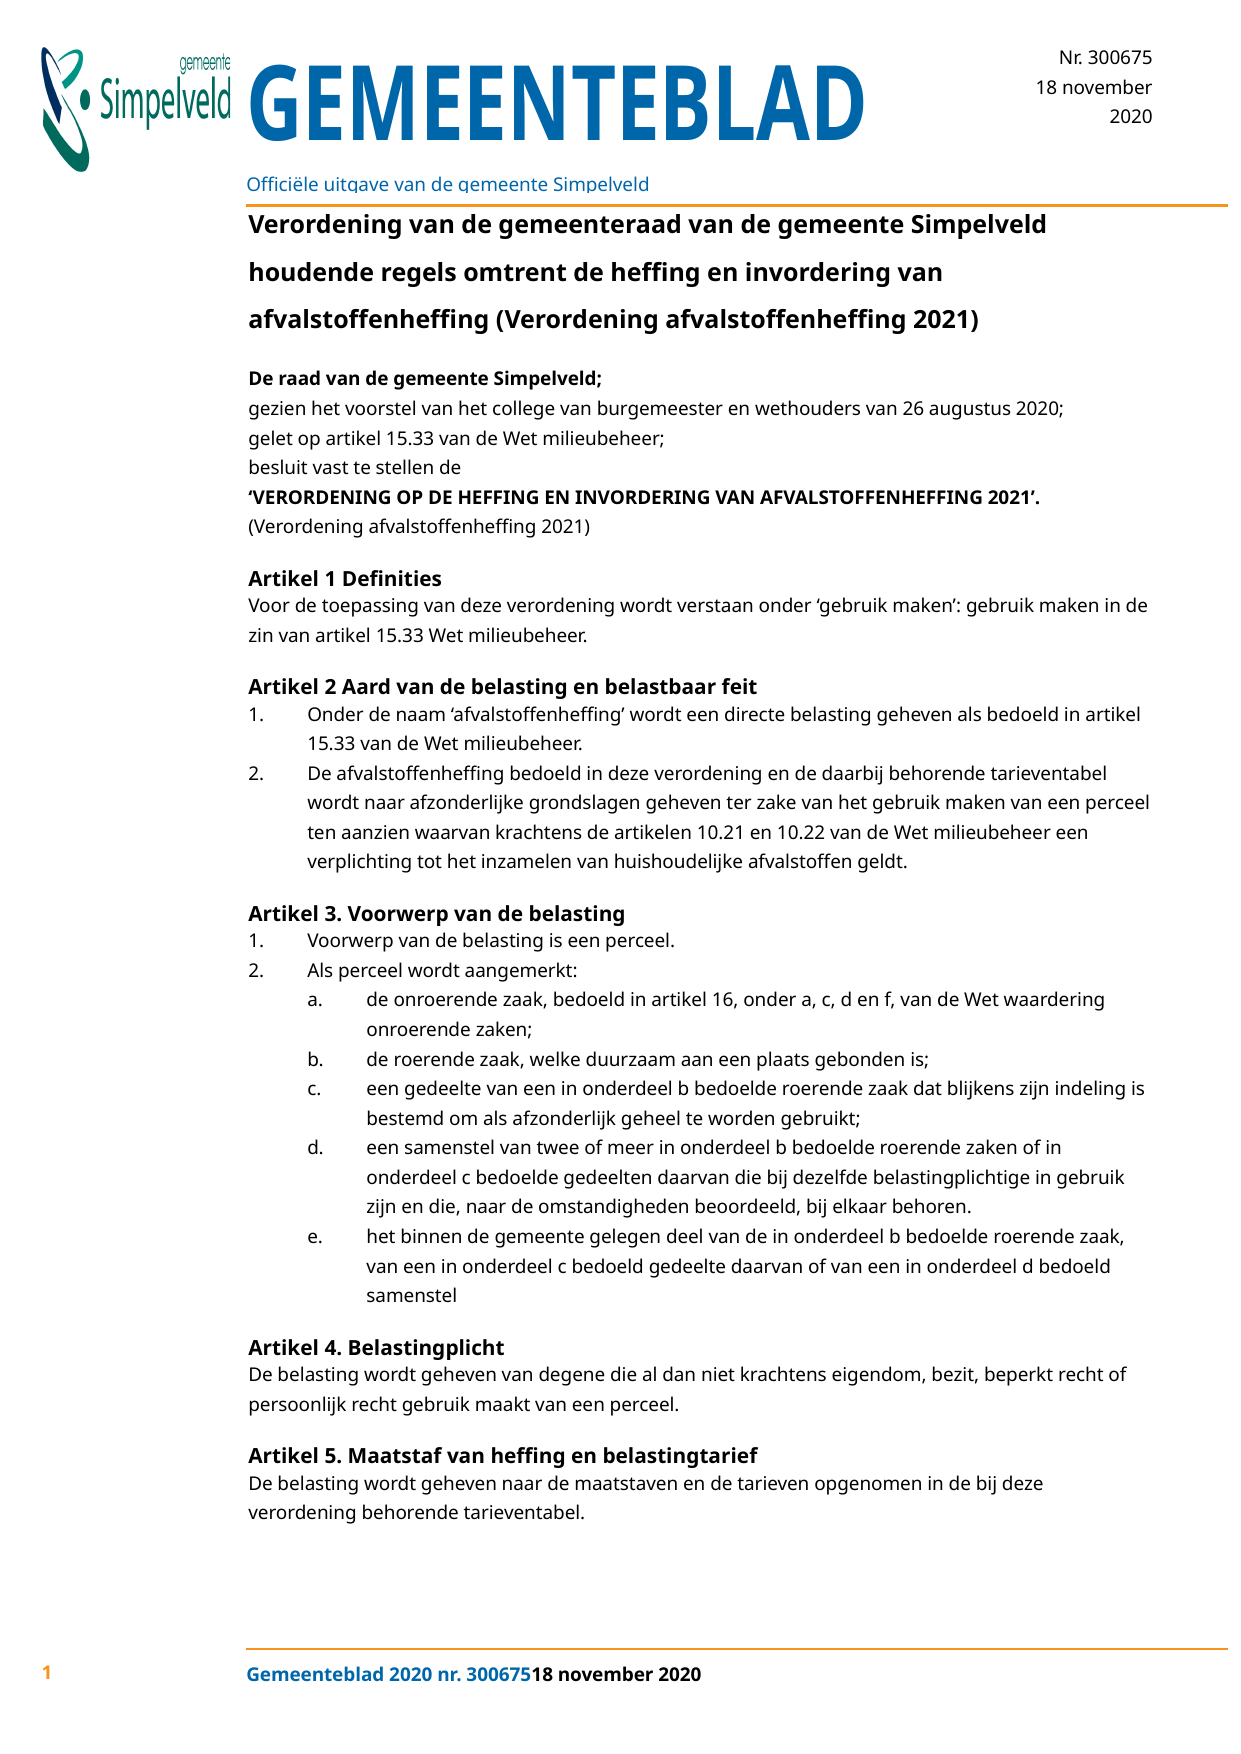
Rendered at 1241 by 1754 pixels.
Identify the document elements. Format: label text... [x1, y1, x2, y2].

text Artikel 5. Maatstaf van heffing en belastingtarief [248, 1441, 1152, 1470]
list een samenstel van twee of meer in onderdeel b bedoelde roerende zaken of in onderdeel c bedoelde gedeelten daarvan die bij dezelfde belastingplichtige in gebruik zijn en die, naar de omstandigheden beoordeeld, bij elkaar behoren. [307, 1134, 1152, 1219]
text De belasting wordt geheven van degene die al dan niet krachtens eigendom, bezit, beperkt recht of persoonlijk recht gebruik maakt van een perceel. [248, 1361, 1152, 1417]
text (Verordening afvalstoffenheffing 2021) [248, 513, 1152, 539]
text Artikel 3. Voorwerp van de belasting [248, 899, 1152, 927]
list een gedeelte van een in onderdeel b bedoelde roerende zaak dat blijkens zijn indeling is bestemd om als afzonderlijk geheel te worden gebruikt; [307, 1075, 1152, 1131]
list Als perceel wordt aangemerkt: [248, 957, 1152, 983]
picture [41, 47, 231, 172]
list de onroerende zaak, bedoeld in artikel 16, onder a, c, d en f, van de Wet waardering onroerende zaken; [307, 987, 1152, 1042]
list De afvalstoffenheffing bedoeld in deze verordening en de daarbij behorende tarieventabel wordt naar afzonderlijke grondslagen geheven ter zake van het gebruik maken van een perceel ten aanzien waarvan krachtens de artikelen 10.21 en 10.22 van de Wet milieubeheer een verplichting tot het inzamelen van huishoudelijke afvalstoffen geldt. [248, 760, 1152, 874]
list het binnen de gemeente gelegen deel van de in onderdeel b bedoelde roerende zaak, van een in onderdeel c bedoeld gedeelte daarvan of van een in onderdeel d bedoeld samenstel [307, 1223, 1152, 1308]
list Onder de naam ‘afvalstoffenheffing’ wordt een directe belasting geheven als bedoeld in artikel 15.33 van de Wet milieubeheer. [248, 701, 1152, 756]
text gezien het voorstel van het college van burgemeester en wethouders van 26 augustus 2020; [248, 395, 1152, 421]
text Verordening van de gemeenteraad van de gemeente Simpelveld houdende regels omtrent de heffing en invordering van afvalstoffenheffing (Verordening afvalstoffenheffing 2021) [248, 207, 1152, 336]
text gelet op artikel 15.33 van de Wet milieubeheer; [248, 425, 1152, 450]
list Voorwerp van de belasting is een perceel. [248, 927, 1152, 953]
text Artikel 4. Belastingplicht [248, 1333, 1152, 1361]
text besluit vast te stellen de [248, 454, 1152, 480]
text De belasting wordt geheven naar de maatstaven en de tarieven opgenomen in de bij deze verordening behorende tarieventabel. [248, 1470, 1152, 1525]
text De raad van de gemeente Simpelveld; [248, 366, 1152, 391]
text ‘VERORDENING OP DE HEFFING EN INVORDERING VAN AFVALSTOFFENHEFFING 2021’. [248, 484, 1152, 509]
text Artikel 2 Aard van de belasting en belastbaar feit [248, 672, 1152, 701]
list de roerende zaak, welke duurzaam aan een plaats gebonden is; [307, 1046, 1152, 1072]
text Voor de toepassing van deze verordening wordt verstaan onder ‘gebruik maken’: gebruik maken in de zin van artikel 15.33 Wet milieubeheer. [248, 592, 1152, 648]
text Artikel 1 Definities [248, 564, 1152, 592]
